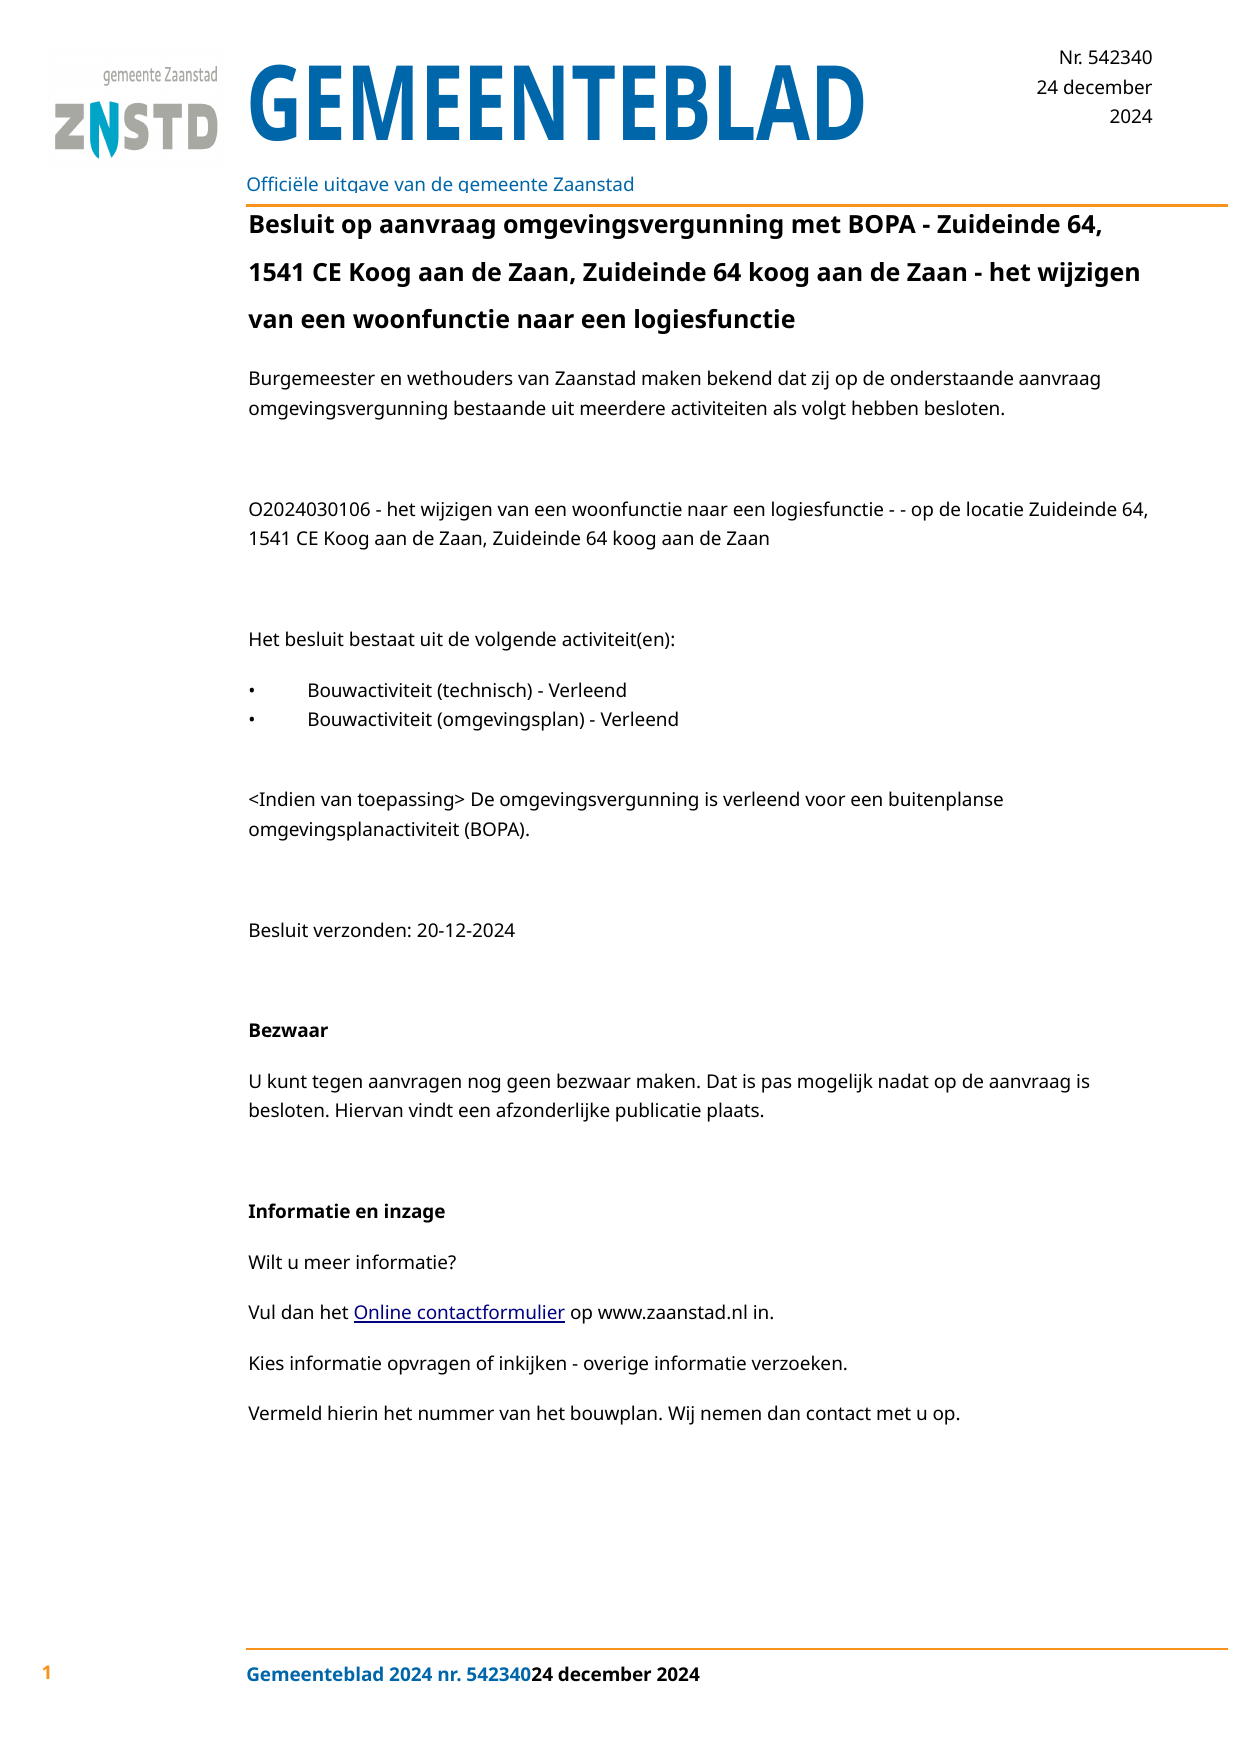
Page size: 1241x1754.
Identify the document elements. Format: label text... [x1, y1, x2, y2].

text Kies informatie opvragen of inkijken - overige informatie verzoeken. [248, 1350, 1152, 1375]
text Vermeld hierin het nummer van het bouwplan. Wij nemen dan contact met u op. [248, 1400, 1152, 1426]
text <Indien van toepassing> De omgevingsvergunning is verleend voor een buitenplanse omgevingsplanactiviteit (BOPA). [248, 786, 1152, 842]
text Vul dan het Online contactformulier op www.zaanstad.nl in. [248, 1299, 1152, 1325]
text Besluit verzonden: 20-12-2024 [248, 917, 1152, 942]
text O2024030106 - het wijzigen van een woonfunctie naar een logiesfunctie - - op de locatie Zuideinde 64, 1541 CE Koog aan de Zaan, Zuideinde 64 koog aan de Zaan [248, 496, 1152, 551]
text Besluit op aanvraag omgevingsvergunning met BOPA - Zuideinde 64, 1541 CE Koog aan de Zaan, Zuideinde 64 koog aan de Zaan - het wijzigen van een woonfunctie naar een logiesfunctie [248, 207, 1152, 336]
text Wilt u meer informatie? [248, 1249, 1152, 1274]
text U kunt tegen aanvragen nog geen bezwaar maken. Dat is pas mogelijk nadat op de aanvraag is besloten. Hiervan vindt een afzonderlijke publicatie plaats. [248, 1068, 1152, 1123]
text Bezwaar [248, 1018, 1152, 1043]
list Bouwactiviteit (omgevingsplan) - Verleend [248, 706, 1152, 732]
text Burgemeester en wethouders van Zaanstad maken bekend dat zij op de onderstaande aanvraag omgevingsvergunning bestaande uit meerdere activiteiten als volgt hebben besloten. [248, 366, 1152, 421]
text Het besluit bestaat uit de volgende activiteit(en): [248, 626, 1152, 652]
text Informatie en inzage [248, 1198, 1152, 1224]
picture [41, 47, 231, 172]
list Bouwactiviteit (technisch) - Verleend [248, 677, 1152, 702]
